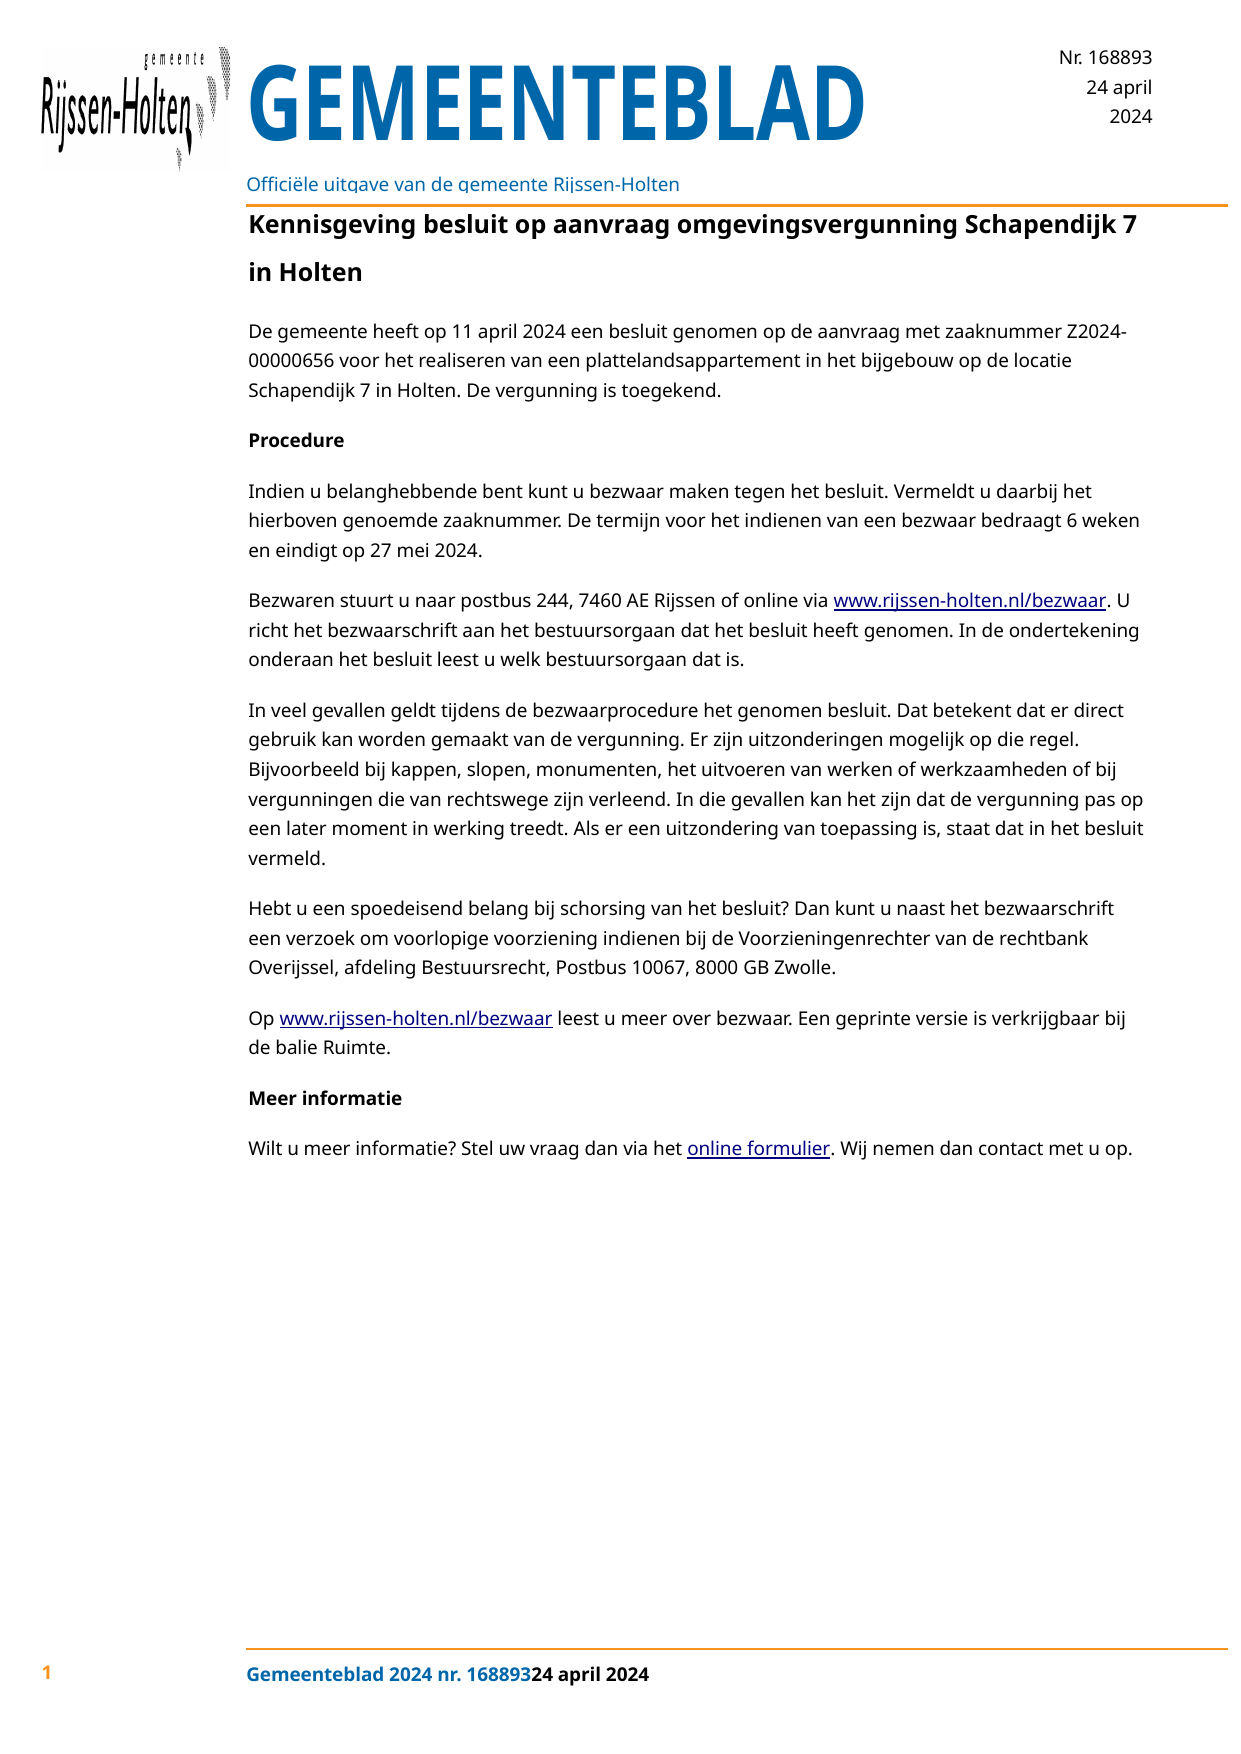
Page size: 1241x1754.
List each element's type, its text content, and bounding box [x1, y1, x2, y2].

text Hebt u een spoedeisend belang bij schorsing van het besluit? Dan kunt u naast het bezwaarschrift een verzoek om voorlopige voorziening indienen bij de Voorzieningenrechter van de rechtbank Overijssel, afdeling Bestuursrecht, Postbus 10067, 8000 GB Zwolle. [248, 895, 1152, 980]
text In veel gevallen geldt tijdens de bezwaarprocedure het genomen besluit. Dat betekent dat er direct gebruik kan worden gemaakt van de vergunning. Er zijn uitzonderingen mogelijk op die regel. Bijvoorbeeld bij kappen, slopen, monumenten, het uitvoeren van werken of werkzaamheden of bij vergunningen die van rechtswege zijn verleend. In die gevallen kan het zijn dat de vergunning pas op een later moment in werking treedt. Als er een uitzondering van toepassing is, staat dat in het besluit vermeld. [248, 697, 1152, 871]
text Meer informatie [248, 1085, 1152, 1111]
text Kennisgeving besluit op aanvraag omgevingsvergunning Schapendijk 7 in Holten [248, 207, 1152, 288]
text Wilt u meer informatie? Stel uw vraag dan via het online formulier. Wij nemen dan contact met u op. [248, 1135, 1152, 1161]
text Procedure [248, 427, 1152, 453]
picture [41, 47, 231, 172]
text De gemeente heeft op 11 april 2024 een besluit genomen op de aanvraag met zaaknummer Z2024-00000656 voor het realiseren van een plattelandsappartement in het bijgebouw op de locatie Schapendijk 7 in Holten. De vergunning is toegekend. [248, 318, 1152, 403]
text Op www.rijssen-holten.nl/bezwaar leest u meer over bezwaar. Een geprinte versie is verkrijgbaar bij de balie Ruimte. [248, 1005, 1152, 1060]
text Indien u belanghebbende bent kunt u bezwaar maken tegen het besluit. Vermeldt u daarbij het hierboven genoemde zaaknummer. De termijn voor het indienen van een bezwaar bedraagt 6 weken en eindigt op 27 mei 2024. [248, 478, 1152, 563]
text Bezwaren stuurt u naar postbus 244, 7460 AE Rijssen of online via www.rijssen-holten.nl/bezwaar. U richt het bezwaarschrift aan het bestuursorgaan dat het besluit heeft genomen. In de ondertekening onderaan het besluit leest u welk bestuursorgaan dat is. [248, 587, 1152, 672]
